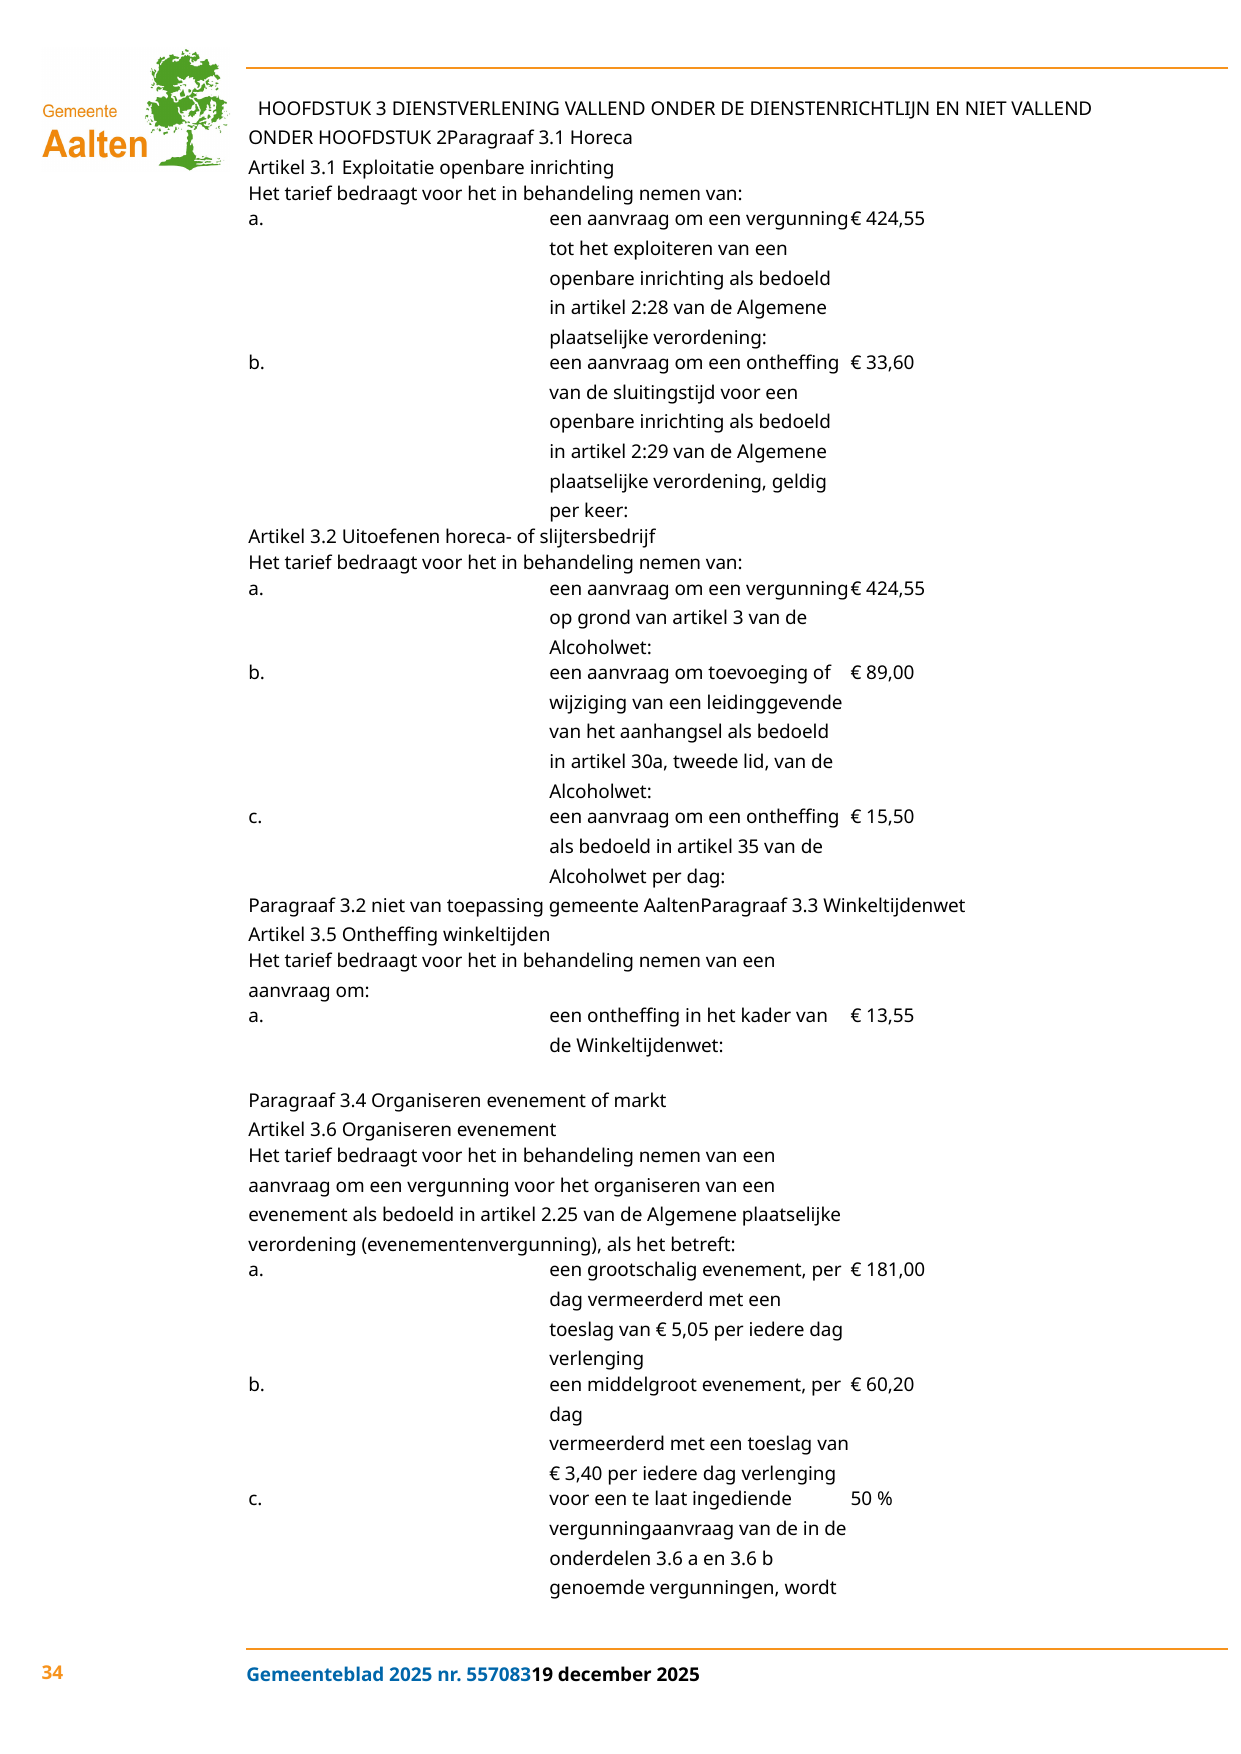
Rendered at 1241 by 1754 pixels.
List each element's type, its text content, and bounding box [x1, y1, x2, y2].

table_cell b. [248, 660, 549, 804]
table_cell [850, 180, 1152, 206]
table_cell een aanvraag om een vergunning tot het exploiteren van een openbare inrichting als bedoeld in artikel 2:28 van de Algemene plaatselijke verordening: [549, 206, 850, 349]
table_cell 50 % [850, 1486, 1152, 1600]
table_header Artikel 3.1 Exploitatie openbare inrichting [248, 154, 850, 180]
table_cell a. [248, 206, 549, 349]
table_cell een aanvraag om een ontheffing als bedoeld in artikel 35 van de Alcoholwet per dag: [549, 804, 850, 888]
table_header [850, 154, 1152, 180]
table_cell een ontheffing in het kader van de Winkeltijdenwet: [549, 1003, 850, 1058]
picture [41, 47, 231, 172]
table_cell een aanvraag om een vergunning op grond van artikel 3 van de Alcoholwet: [549, 575, 850, 659]
table_cell een grootschalig evenement, per dag vermeerderd met een toeslag van € 5,05 per iedere dag verlenging [549, 1257, 850, 1371]
table_cell c. [248, 804, 549, 888]
table_cell Het tarief bedraagt voor het in behandeling nemen van een aanvraag om: [248, 947, 850, 1002]
table_cell [248, 1058, 549, 1083]
table_cell € 60,20 [850, 1371, 1152, 1486]
table_cell [850, 1142, 1152, 1257]
table_cell € 33,60 [850, 350, 1152, 523]
text Paragraaf 3.4 Organiseren evenement of markt [248, 1087, 1152, 1112]
table_cell Het tarief bedraagt voor het in behandeling nemen van: [248, 180, 850, 206]
table_cell Artikel 3.2 Uitoefenen horeca- of slijtersbedrijf [248, 523, 850, 549]
table_cell € 424,55 [850, 575, 1152, 659]
text HOOFDSTUK 3 DIENSTVERLENING VALLEND ONDER DE DIENSTENRICHTLIJN EN NIET VALLEND ONDER HOOFDSTUK 2Paragraaf 3.1 Horeca [248, 95, 1152, 150]
table_cell a. [248, 1257, 549, 1371]
table_cell € 89,00 [850, 660, 1152, 804]
table_cell € 424,55 [850, 206, 1152, 349]
table_cell a. [248, 575, 549, 659]
table_cell een aanvraag om toevoeging of wijziging van een leidinggevende van het aanhangsel als bedoeld in artikel 30a, tweede lid, van de Alcoholwet: [549, 660, 850, 804]
text Paragraaf 3.2 niet van toepassing gemeente AaltenParagraaf 3.3 Winkeltijdenwet [248, 892, 1152, 917]
table_cell [549, 1058, 850, 1083]
table_header [850, 921, 1152, 947]
table_cell [850, 523, 1152, 549]
table_cell voor een te laat ingediende vergunningaanvraag van de in de onderdelen 3.6 a en 3.6 b genoemde vergunningen, wordt [549, 1486, 850, 1600]
table_cell € 15,50 [850, 804, 1152, 888]
table_cell b. [248, 350, 549, 523]
table_cell Het tarief bedraagt voor het in behandeling nemen van: [248, 549, 850, 575]
table_cell € 13,55 [850, 1003, 1152, 1058]
table_cell [850, 549, 1152, 575]
table_header Artikel 3.5 Ontheffing winkeltijden [248, 921, 850, 947]
table_header [850, 1116, 1152, 1142]
table_cell [850, 947, 1152, 1002]
table_cell Het tarief bedraagt voor het in behandeling nemen van een aanvraag om een vergunning voor het organiseren van een evenement als bedoeld in artikel 2.25 van de Algemene plaatselijke verordening (evenementenvergunning), als het betreft: [248, 1142, 850, 1257]
table_header Artikel 3.6 Organiseren evenement [248, 1116, 850, 1142]
table_cell [850, 1058, 1152, 1083]
table_cell € 181,00 [850, 1257, 1152, 1371]
table_cell c. [248, 1486, 549, 1600]
table_cell een middelgroot evenement, per dag vermeerderd met een toeslag van € 3,40 per iedere dag verlenging [549, 1371, 850, 1486]
table_cell a. [248, 1003, 549, 1058]
table_cell een aanvraag om een ontheffing van de sluitingstijd voor een openbare inrichting als bedoeld in artikel 2:29 van de Algemene plaatselijke verordening, geldig per keer: [549, 350, 850, 523]
table_cell b. [248, 1371, 549, 1486]
